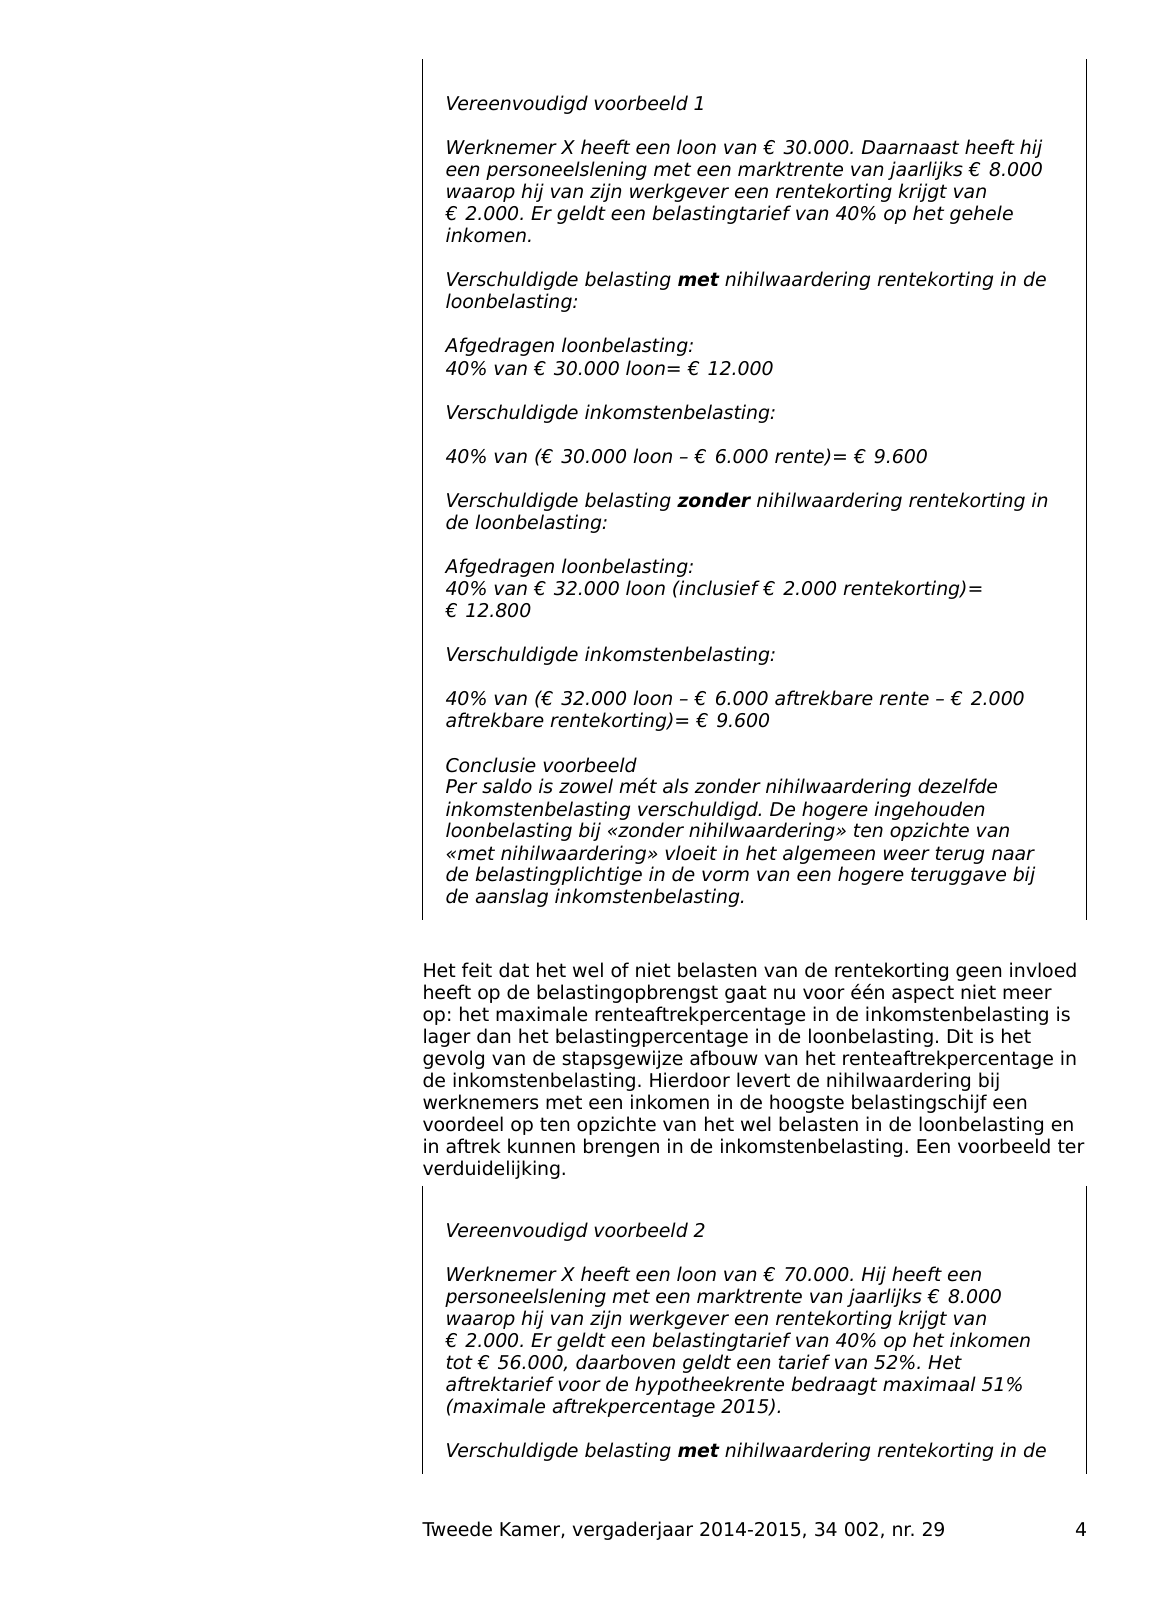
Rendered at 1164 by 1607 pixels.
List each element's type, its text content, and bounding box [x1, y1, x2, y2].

text Het feit dat het wel of niet belasten van de rentekorting geen invloed heeft op de belastingopbrengst gaat nu voor één aspect niet meer op: het maximale renteaftrekpercentage in de inkomstenbelasting is lager dan het belastingpercentage in de loonbelasting. Dit is het gevolg van de stapsgewijze afbouw van het renteaftrekpercentage in de inkomstenbelasting. Hierdoor levert de nihilwaardering bij werknemers met een inkomen in de hoogste belastingschijf een voordeel op ten opzichte van het wel belasten in de loonbelasting en in aftrek kunnen brengen in de inkomstenbelasting. Een voorbeeld ter verduidelijking. [422, 960, 1087, 1180]
table_header Vereenvoudigd voorbeeld 1 Werknemer X heeft een loon van € 30.000. Daarnaast heeft hij een personeelslening met een marktrente van jaarlijks € 8.000 waarop hij van zijn werkgever een rentekorting krijgt van € 2.000. Er geldt een belastingtarief van 40% op het gehele inkomen. Verschuldigde belasting met nihilwaardering rentekorting in de loonbelasting: Afgedragen loonbelasting: 40% van € 30.000 loon= € 12.000 Verschuldigde inkomstenbelasting: 40% van (€ 30.000 loon – € 6.000 rente)= € 9.600 Verschuldigde belasting zonder nihilwaardering rentekorting in de loonbelasting: Afgedragen loonbelasting: 40% van € 32.000 loon (inclusief € 2.000 rentekorting)= € 12.800 Verschuldigde inkomstenbelasting: 40% van (€ 32.000 loon – € 6.000 aftrekbare rente – € 2.000 aftrekbare rentekorting)= € 9.600 Conclusie voorbeeld Per saldo is zowel mét als zonder nihilwaardering dezelfde inkomstenbelasting verschuldigd. De hogere ingehouden loonbelasting bij «zonder nihilwaardering» ten opzichte van «met nihilwaardering» vloeit in het algemeen weer terug naar de belastingplichtige in de vorm van een hogere teruggave bij de aanslag inkomstenbelasting. [423, 59, 1086, 920]
table_header Vereenvoudigd voorbeeld 2 Werknemer X heeft een loon van € 70.000. Hij heeft een personeelslening met een marktrente van jaarlijks € 8.000 waarop hij van zijn werkgever een rentekorting krijgt van € 2.000. Er geldt een belastingtarief van 40% op het inkomen tot € 56.000, daarboven geldt een tarief van 52%. Het aftrektarief voor de hypotheekrente bedraagt maximaal 51% (maximale aftrekpercentage 2015). Verschuldigde belasting met nihilwaardering rentekorting in de [423, 1186, 1086, 1474]
